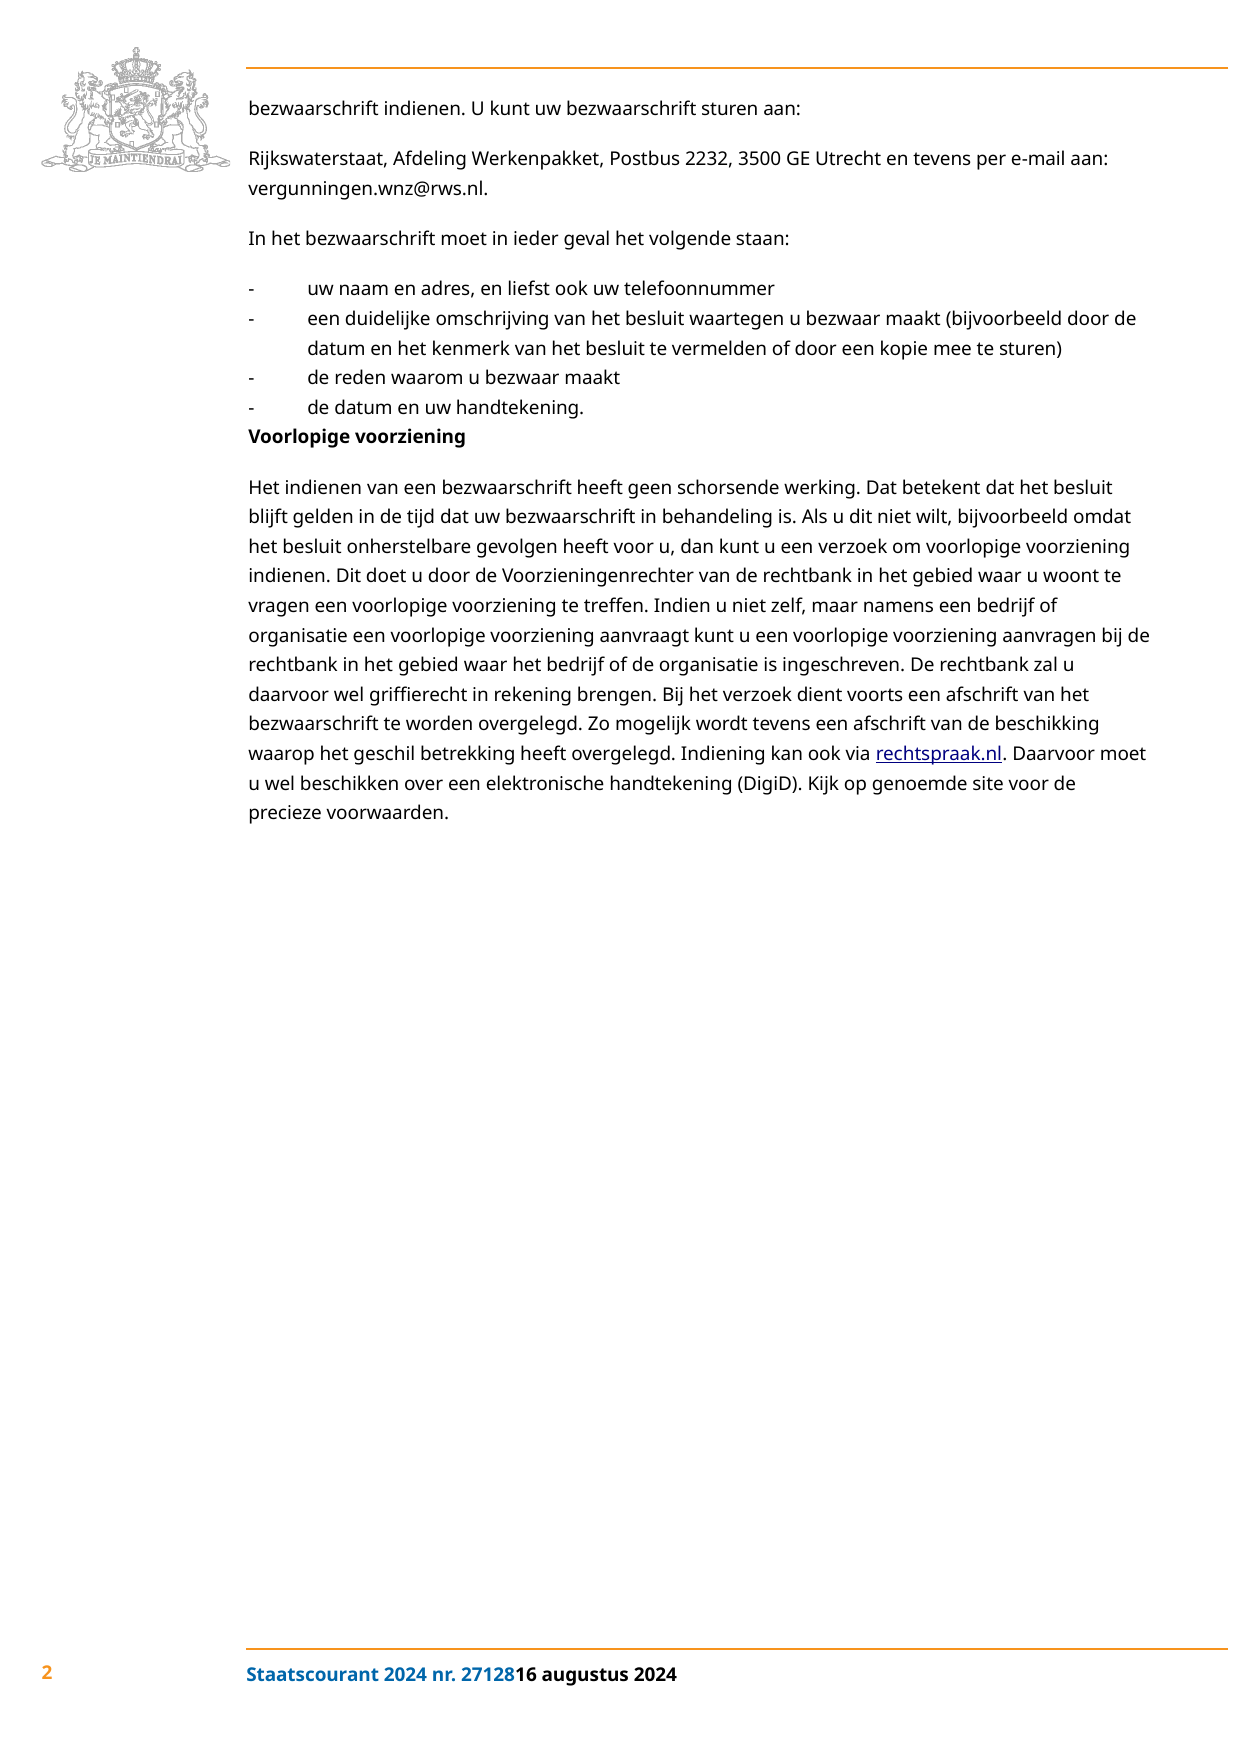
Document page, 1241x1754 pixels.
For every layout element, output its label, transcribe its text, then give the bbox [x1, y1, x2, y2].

text bezwaarschrift indienen. U kunt uw bezwaarschrift sturen aan: [248, 95, 1152, 121]
list uw naam en adres, en liefst ook uw telefoonnummer [248, 276, 1152, 301]
list een duidelijke omschrijving van het besluit waartegen u bezwaar maakt (bijvoorbeeld door de datum en het kenmerk van het besluit te vermelden of door een kopie mee te sturen) [248, 305, 1152, 361]
text Het indienen van een bezwaarschrift heeft geen schorsende werking. Dat betekent dat het besluit blijft gelden in de tijd dat uw bezwaarschrift in behandeling is. Als u dit niet wilt, bijvoorbeeld omdat het besluit onherstelbare gevolgen heeft voor u, dan kunt u een verzoek om voorlopige voorziening indienen. Dit doet u door de Voorzieningenrechter van de rechtbank in het gebied waar u woont te vragen een voorlopige voorziening te treffen. Indien u niet zelf, maar namens een bedrijf of organisatie een voorlopige voorziening aanvraagt kunt u een voorlopige voorziening aanvragen bij de rechtbank in het gebied waar het bedrijf of de organisatie is ingeschreven. De rechtbank zal u daarvoor wel griffierecht in rekening brengen. Bij het verzoek dient voorts een afschrift van het bezwaarschrift te worden overgelegd. Zo mogelijk wordt tevens een afschrift van de beschikking waarop het geschil betrekking heeft overgelegd. Indiening kan ook via rechtspraak.nl. Daarvoor moet u wel beschikken over een elektronische handtekening (DigiD). Kijk op genoemde site voor de precieze voorwaarden. [248, 474, 1152, 825]
list de datum en uw handtekening. [248, 394, 1152, 420]
text In het bezwaarschrift moet in ieder geval het volgende staan: [248, 225, 1152, 251]
list de reden waarom u bezwaar maakt [248, 364, 1152, 390]
picture [41, 47, 231, 172]
text Rijkswaterstaat, Afdeling Werkenpakket, Postbus 2232, 3500 GE Utrecht en tevens per e-mail aan: vergunningen.wnz@rws.nl. [248, 145, 1152, 201]
text Voorlopige voorziening [248, 423, 1152, 449]
